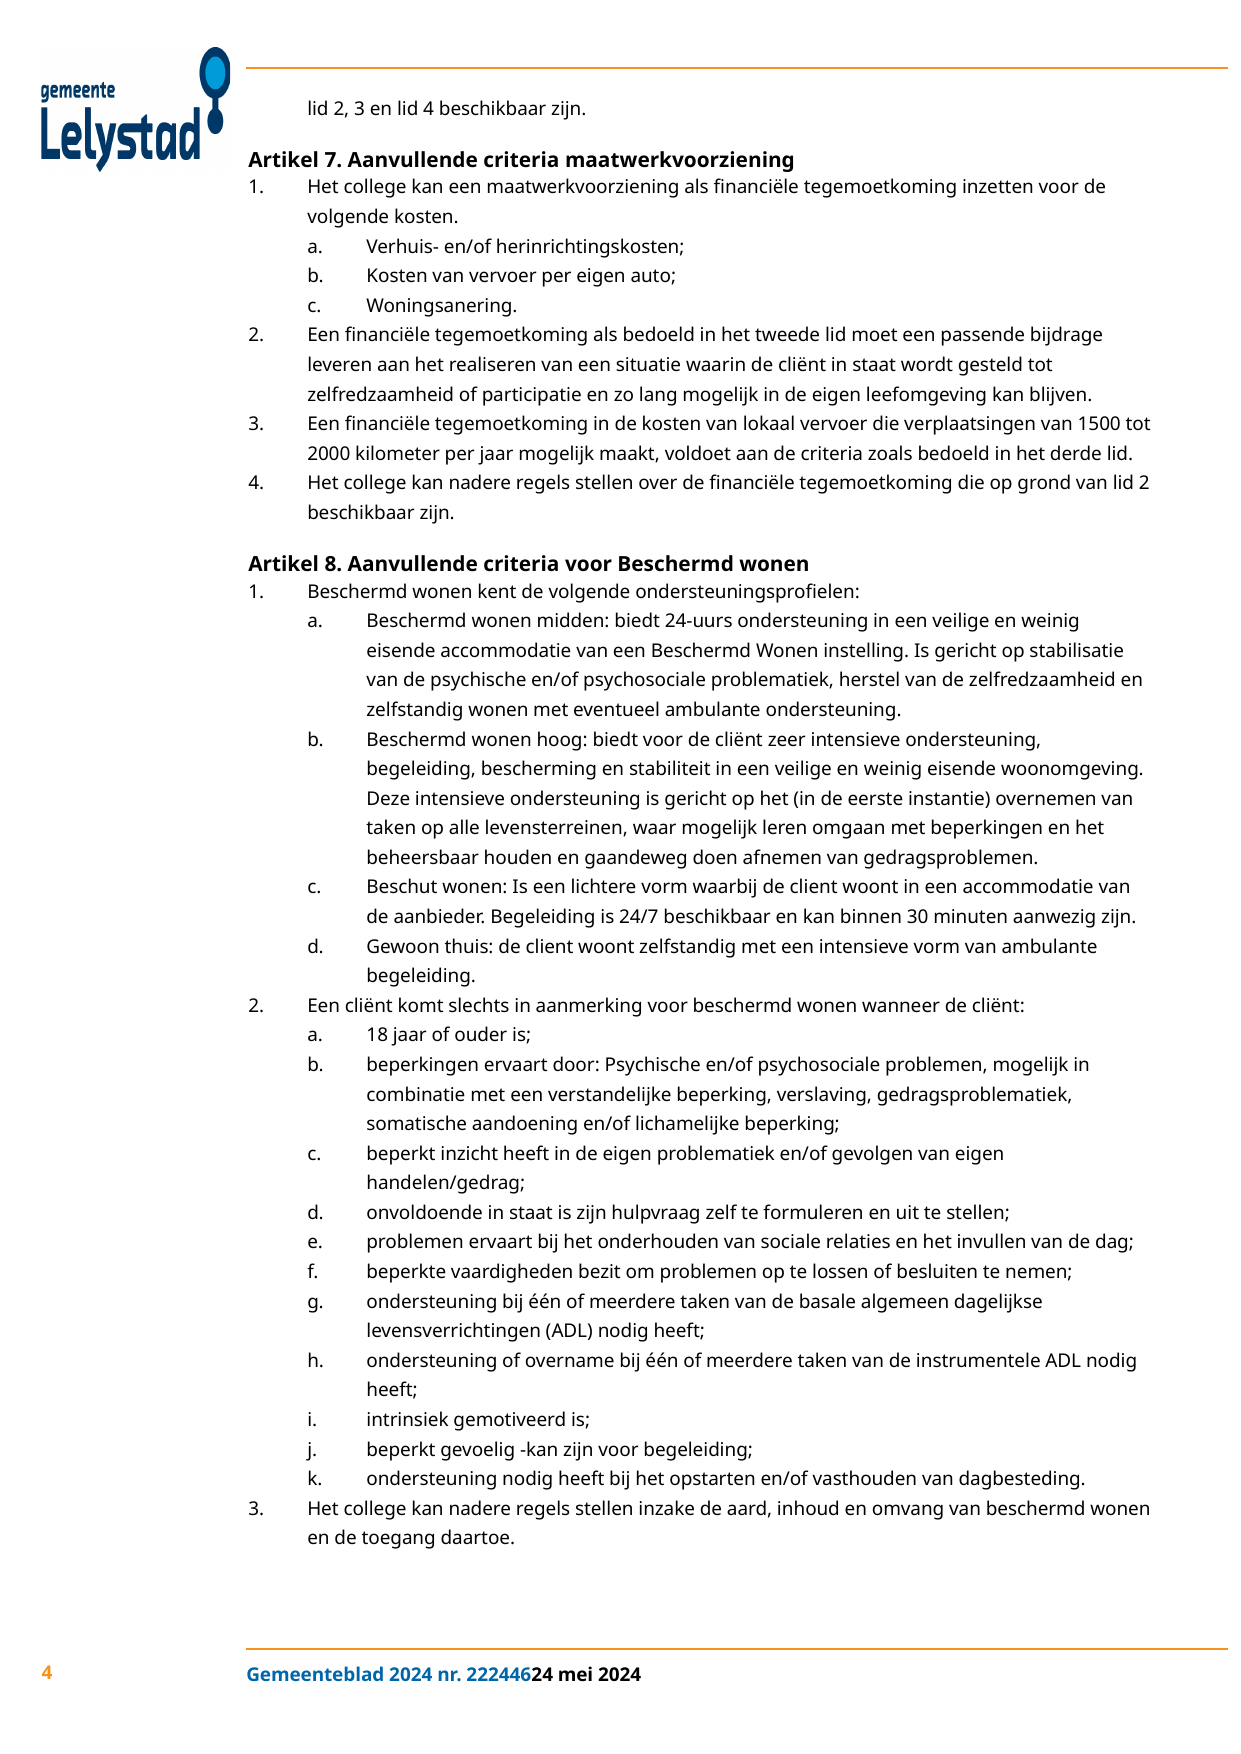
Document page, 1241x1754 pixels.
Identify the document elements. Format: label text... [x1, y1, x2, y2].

list Woningsanering. [307, 292, 1152, 318]
text Artikel 8. Aanvullende criteria voor Beschermd wonen [248, 549, 1152, 578]
list Verhuis- en/of herinrichtingskosten; [307, 233, 1152, 258]
list beperkt inzicht heeft in de eigen problematiek en/of gevolgen van eigen handelen/gedrag; [307, 1140, 1152, 1195]
list lid 2, 3 en lid 4 beschikbaar zijn. [248, 95, 1152, 121]
list Het college kan nadere regels stellen over de financiële tegemoetkoming die op grond van lid 2 beschikbaar zijn. [248, 469, 1152, 525]
list Het college kan nadere regels stellen inzake de aard, inhoud en omvang van beschermd wonen en de toegang daartoe. [248, 1495, 1152, 1550]
list 18 jaar of ouder is; [307, 1022, 1152, 1047]
list problemen ervaart bij het onderhouden van sociale relaties en het invullen van de dag; [307, 1229, 1152, 1254]
list Een financiële tegemoetkoming als bedoeld in het tweede lid moet een passende bijdrage leveren aan het realiseren van een situatie waarin de cliënt in staat wordt gesteld tot zelfredzaamheid of participatie en zo lang mogelijk in de eigen leefomgeving kan blijven. [248, 322, 1152, 406]
list beperkt gevoelig -kan zijn voor begeleiding; [307, 1436, 1152, 1462]
list Beschermd wonen midden: biedt 24-uurs ondersteuning in een veilige en weinig eisende accommodatie van een Beschermd Wonen instelling. Is gericht op stabilisatie van de psychische en/of psychosociale problematiek, herstel van de zelfredzaamheid en zelfstandig wonen met eventueel ambulante ondersteuning. [307, 607, 1152, 722]
list ondersteuning of overname bij één of meerdere taken van de instrumentele ADL nodig heeft; [307, 1347, 1152, 1402]
list ondersteuning bij één of meerdere taken van de basale algemeen dagelijkse levensverrichtingen (ADL) nodig heeft; [307, 1288, 1152, 1343]
list Gewoon thuis: de client woont zelfstandig met een intensieve vorm van ambulante begeleiding. [307, 933, 1152, 988]
list Een financiële tegemoetkoming in de kosten van lokaal vervoer die verplaatsingen van 1500 tot 2000 kilometer per jaar mogelijk maakt, voldoet aan de criteria zoals bedoeld in het derde lid. [248, 410, 1152, 466]
list intrinsiek gemotiveerd is; [307, 1406, 1152, 1432]
picture [41, 47, 231, 172]
text Artikel 7. Aanvullende criteria maatwerkvoorziening [248, 145, 1152, 174]
list Kosten van vervoer per eigen auto; [307, 262, 1152, 288]
list Beschermd wonen kent de volgende ondersteuningsprofielen: [248, 578, 1152, 604]
list Beschermd wonen hoog: biedt voor de cliënt zeer intensieve ondersteuning, begeleiding, bescherming en stabiliteit in een veilige en weinig eisende woonomgeving. Deze intensieve ondersteuning is gericht op het (in de eerste instantie) overnemen van taken op alle levensterreinen, waar mogelijk leren omgaan met beperkingen en het beheersbaar houden en gaandeweg doen afnemen van gedragsproblemen. [307, 726, 1152, 870]
list Een cliënt komt slechts in aanmerking voor beschermd wonen wanneer de cliënt: [248, 992, 1152, 1018]
list ondersteuning nodig heeft bij het opstarten en/of vasthouden van dagbesteding. [307, 1465, 1152, 1491]
list beperkingen ervaart door: Psychische en/of psychosociale problemen, mogelijk in combinatie met een verstandelijke beperking, verslaving, gedragsproblematiek, somatische aandoening en/of lichamelijke beperking; [307, 1051, 1152, 1136]
list onvoldoende in staat is zijn hulpvraag zelf te formuleren en uit te stellen; [307, 1199, 1152, 1225]
list beperkte vaardigheden bezit om problemen op te lossen of besluiten te nemen; [307, 1258, 1152, 1284]
list Beschut wonen: Is een lichtere vorm waarbij de client woont in een accommodatie van de aanbieder. Begeleiding is 24/7 beschikbaar en kan binnen 30 minuten aanwezig zijn. [307, 874, 1152, 929]
list Het college kan een maatwerkvoorziening als financiële tegemoetkoming inzetten voor de volgende kosten. [248, 174, 1152, 229]
